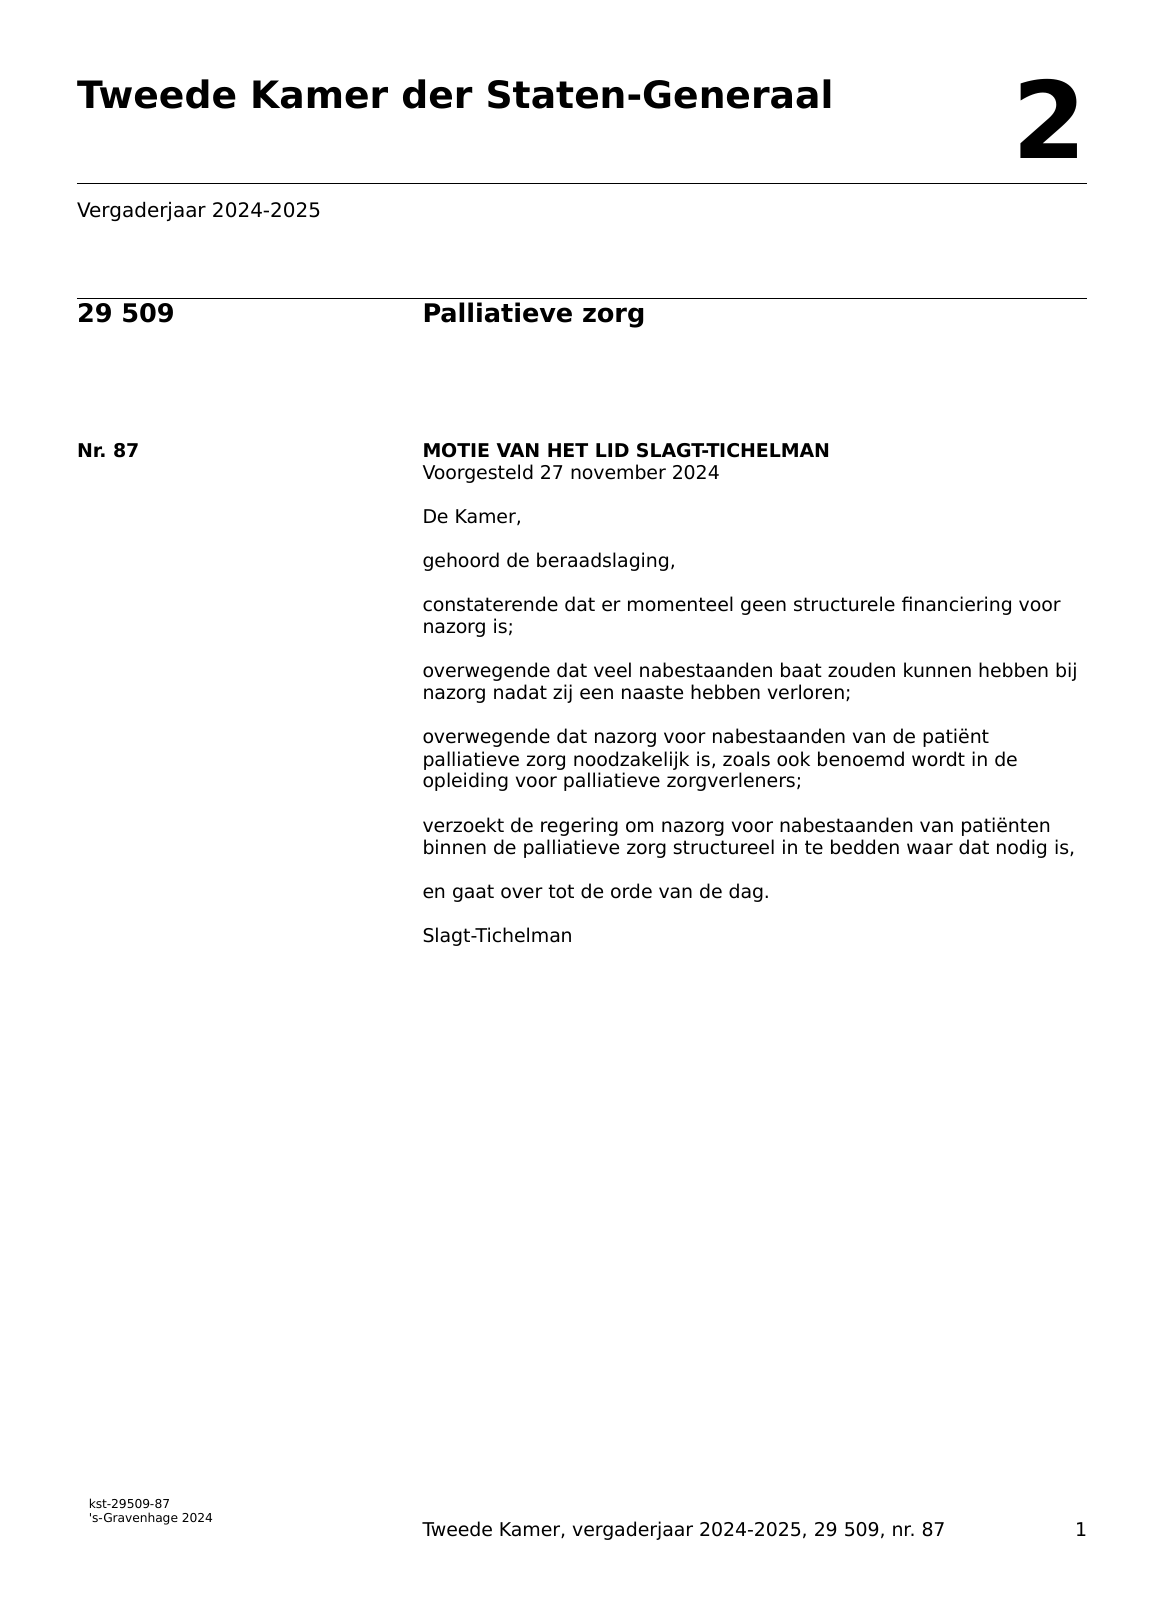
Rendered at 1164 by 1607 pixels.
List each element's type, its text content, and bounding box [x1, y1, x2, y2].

text en gaat over tot de orde van de dag. [422, 881, 1087, 903]
subtitle Nr. 87 MOTIE VAN HET LID SLAGT-TICHELMAN [77, 440, 1087, 462]
text verzoekt de regering om nazorg voor nabestaanden van patiënten binnen de palliatieve zorg structureel in te bedden waar dat nodig is, [422, 814, 1087, 858]
text gehoord de beraadslaging, [422, 550, 1087, 572]
table_cell Vergaderjaar 2024-2025 [77, 184, 1087, 298]
text De Kamer, [422, 506, 1087, 528]
text Slagt-Tichelman [422, 925, 1087, 947]
text 's-Gravenhage 2024 [88, 1511, 323, 1525]
text kst-29509-87 [88, 1497, 323, 1511]
text Voorgesteld 27 november 2024 [422, 462, 1087, 484]
table_header Tweede Kamer der Staten-Generaal [77, 59, 886, 183]
text overwegende dat veel nabestaanden baat zouden kunnen hebben bij nazorg nadat zij een naaste hebben verloren; [422, 660, 1087, 704]
subtitle 29 509 Palliatieve zorg [77, 299, 1087, 329]
text constaterende dat er momenteel geen structurele financiering voor nazorg is; [422, 594, 1087, 638]
table_header 2 [886, 59, 1087, 183]
text overwegende dat nazorg voor nabestaanden van de patiënt palliatieve zorg noodzakelijk is, zoals ook benoemd wordt in de opleiding voor palliatieve zorgverleners; [422, 726, 1087, 792]
